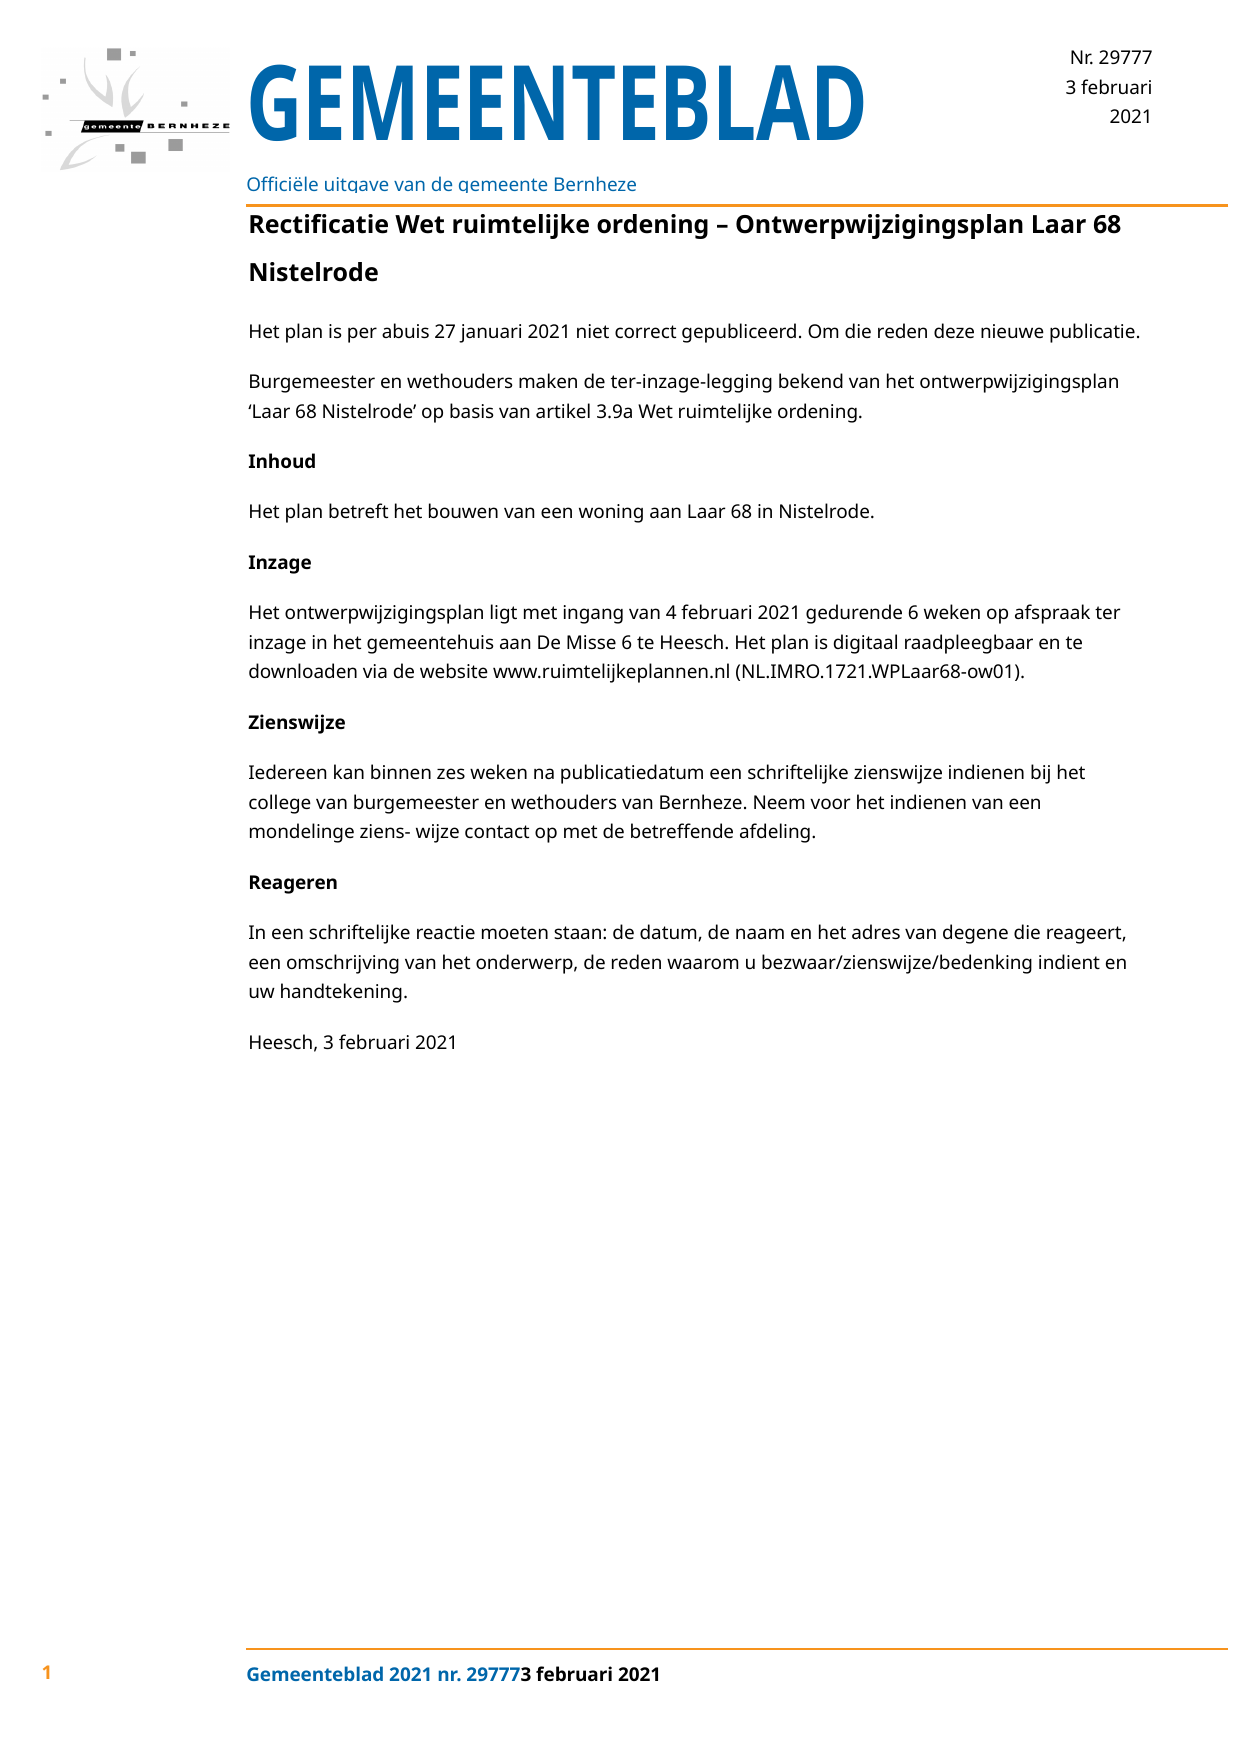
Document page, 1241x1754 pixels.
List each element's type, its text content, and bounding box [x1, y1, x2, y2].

text Rectificatie Wet ruimtelijke ordening – Ontwerpwijzigingsplan Laar 68 Nistelrode [248, 207, 1152, 288]
text Burgemeester en wethouders maken de ter-inzage-legging bekend van het ontwerpwijzigingsplan ‘Laar 68 Nistelrode’ op basis van artikel 3.9a Wet ruimtelijke ordening. [248, 368, 1152, 424]
text Het ontwerpwijzigingsplan ligt met ingang van 4 februari 2021 gedurende 6 weken op afspraak ter inzage in het gemeentehuis aan De Misse 6 te Heesch. Het plan is digitaal raadpleegbaar en te downloaden via de website www.ruimtelijkeplannen.nl (NL.IMRO.1721.WPLaar68-ow01). [248, 599, 1152, 684]
text Het plan betreft het bouwen van een woning aan Laar 68 in Nistelrode. [248, 499, 1152, 524]
text Het plan is per abuis 27 januari 2021 niet correct gepubliceerd. Om die reden deze nieuwe publicatie. [248, 318, 1152, 344]
text Inzage [248, 549, 1152, 575]
text In een schriftelijke reactie moeten staan: de datum, de naam en het adres van degene die reageert, een omschrijving van het onderwerp, de reden waarom u bezwaar/zienswijze/bedenking indient en uw handtekening. [248, 919, 1152, 1004]
text Reageren [248, 869, 1152, 895]
picture [41, 47, 231, 172]
text Iedereen kan binnen zes weken na publicatiedatum een schriftelijke zienswijze indienen bij het college van burgemeester en wethouders van Bernheze. Neem voor het indienen van een mondelinge ziens- wijze contact op met de betreffende afdeling. [248, 759, 1152, 844]
text Zienswijze [248, 709, 1152, 735]
text Heesch, 3 februari 2021 [248, 1029, 1152, 1055]
text Inhoud [248, 448, 1152, 474]
